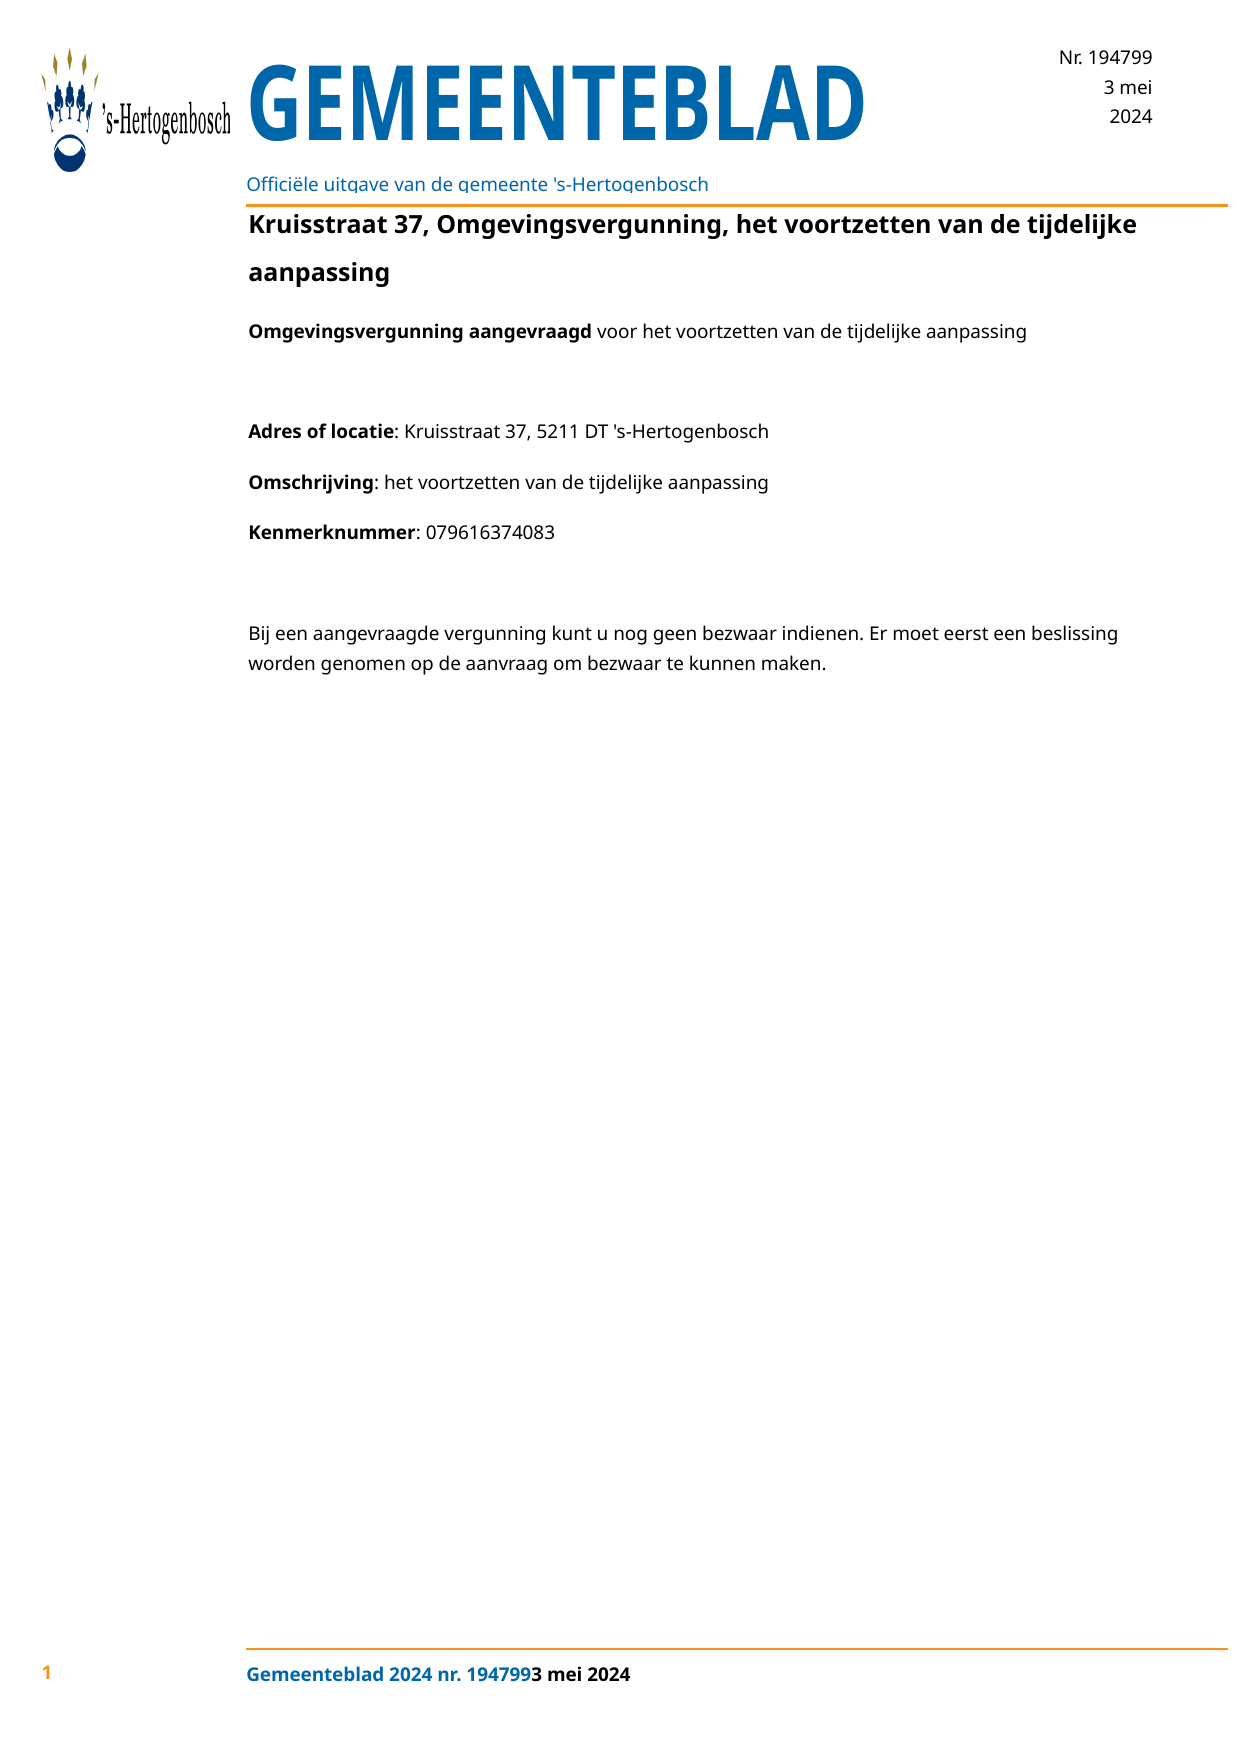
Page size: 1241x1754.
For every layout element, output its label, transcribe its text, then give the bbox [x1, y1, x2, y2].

text Omschrijving: het voortzetten van de tijdelijke aanpassing [248, 469, 1152, 495]
picture [41, 47, 231, 172]
text Adres of locatie: Kruisstraat 37, 5211 DT 's-Hertogenbosch [248, 419, 1152, 444]
text Omgevingsvergunning aangevraagd voor het voortzetten van de tijdelijke aanpassing [248, 318, 1152, 344]
text Bij een aangevraagde vergunning kunt u nog geen bezwaar indienen. Er moet eerst een beslissing worden genomen op de aanvraag om bezwaar te kunnen maken. [248, 620, 1152, 676]
text Kenmerknummer: 079616374083 [248, 519, 1152, 545]
text Kruisstraat 37, Omgevingsvergunning, het voortzetten van de tijdelijke aanpassing [248, 207, 1152, 288]
